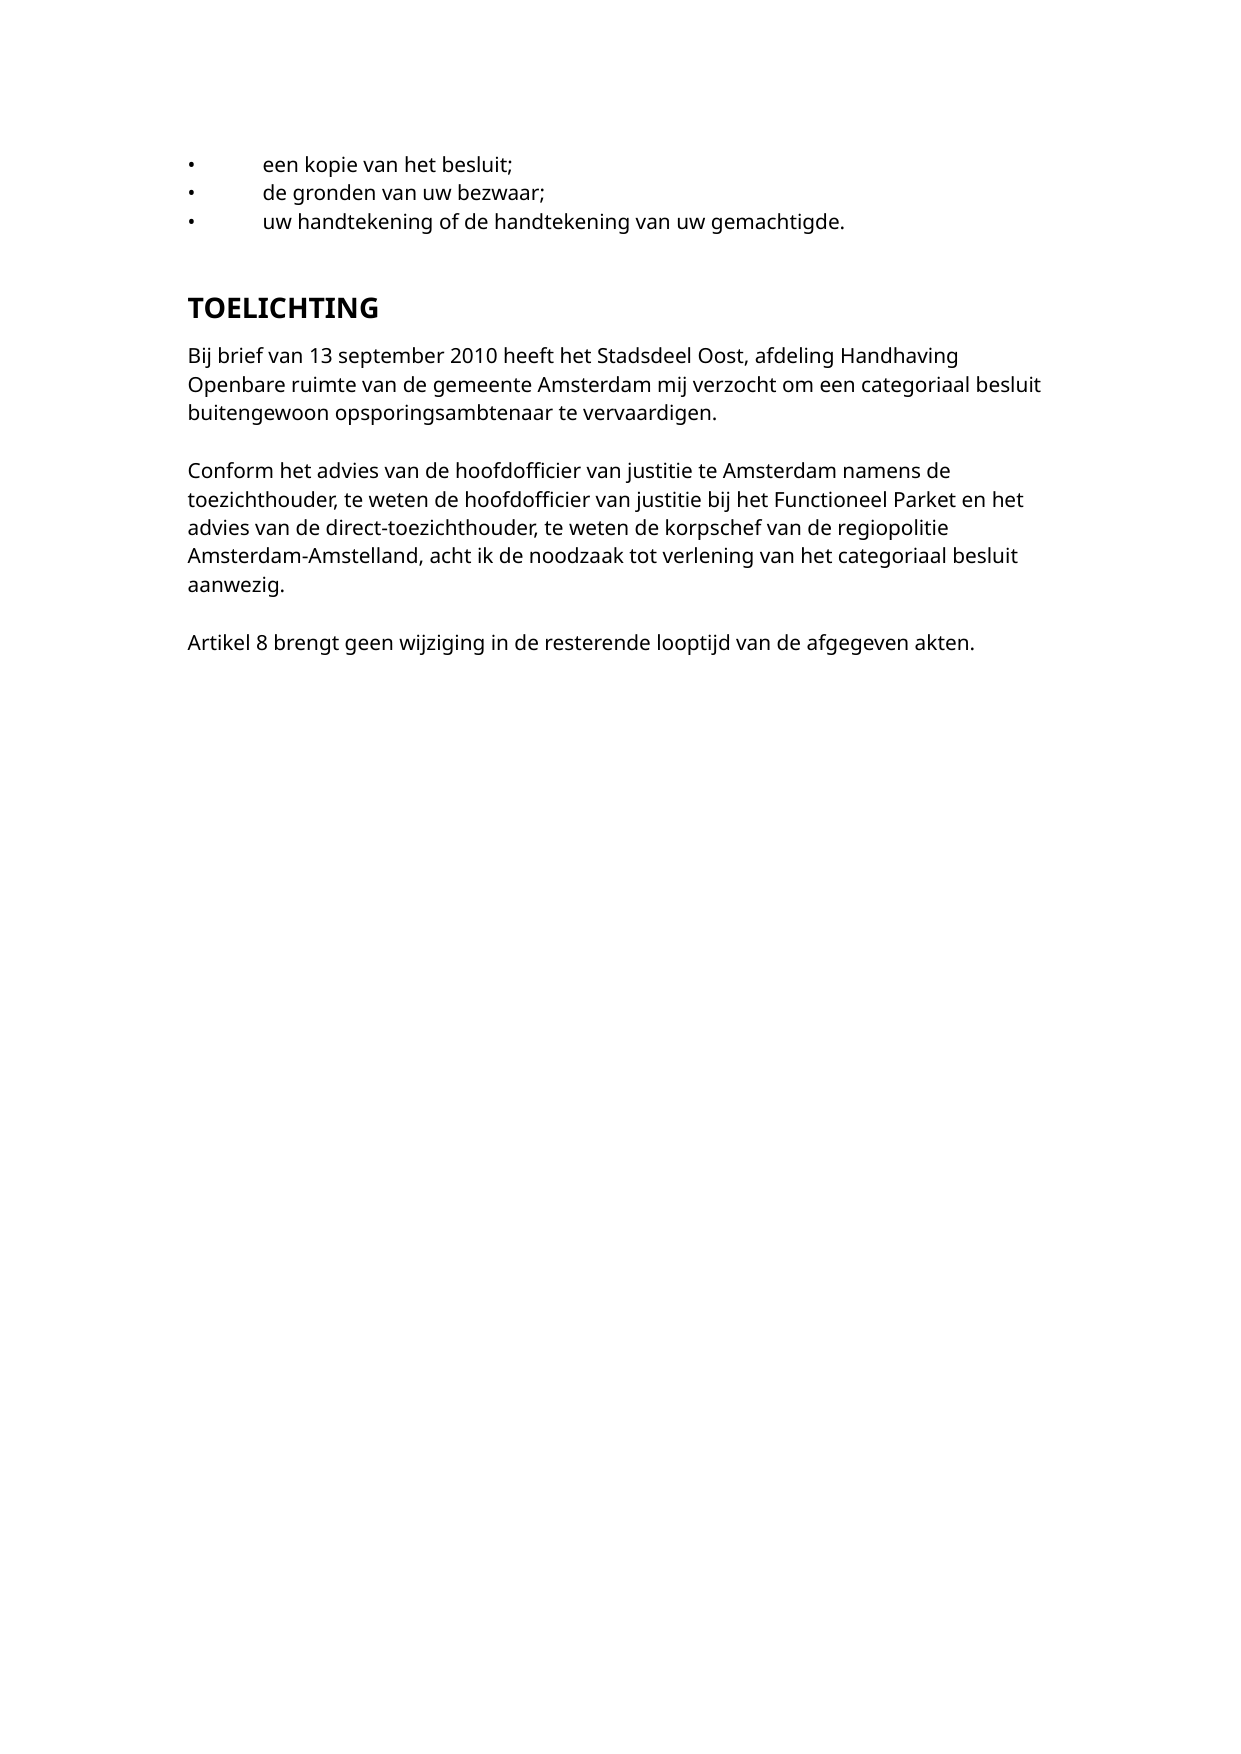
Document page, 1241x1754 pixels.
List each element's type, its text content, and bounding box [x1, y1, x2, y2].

list de gronden van uw bezwaar; [187, 178, 1053, 207]
list een kopie van het besluit; [187, 150, 1053, 178]
subtitle TOELICHTING [187, 288, 1053, 326]
list uw handtekening of de handtekening van uw gemachtigde. [187, 207, 1053, 235]
text Conform het advies van de hoofdofficier van justitie te Amsterdam namens de toezichthouder, te weten de hoofdofficier van justitie bij het Functioneel Parket en het advies van de direct-toezichthouder, te weten de korpschef van de regiopolitie Amsterdam-Amstelland, acht ik de noodzaak tot verlening van het categoriaal besluit aanwezig. [187, 456, 1053, 598]
text Bij brief van 13 september 2010 heeft het Stadsdeel Oost, afdeling Handhaving Openbare ruimte van de gemeente Amsterdam mij verzocht om een categoriaal besluit buitengewoon opsporingsambtenaar te vervaardigen. [187, 341, 1053, 427]
text Artikel 8 brengt geen wijziging in de resterende looptijd van de afgegeven akten. [187, 628, 1053, 656]
